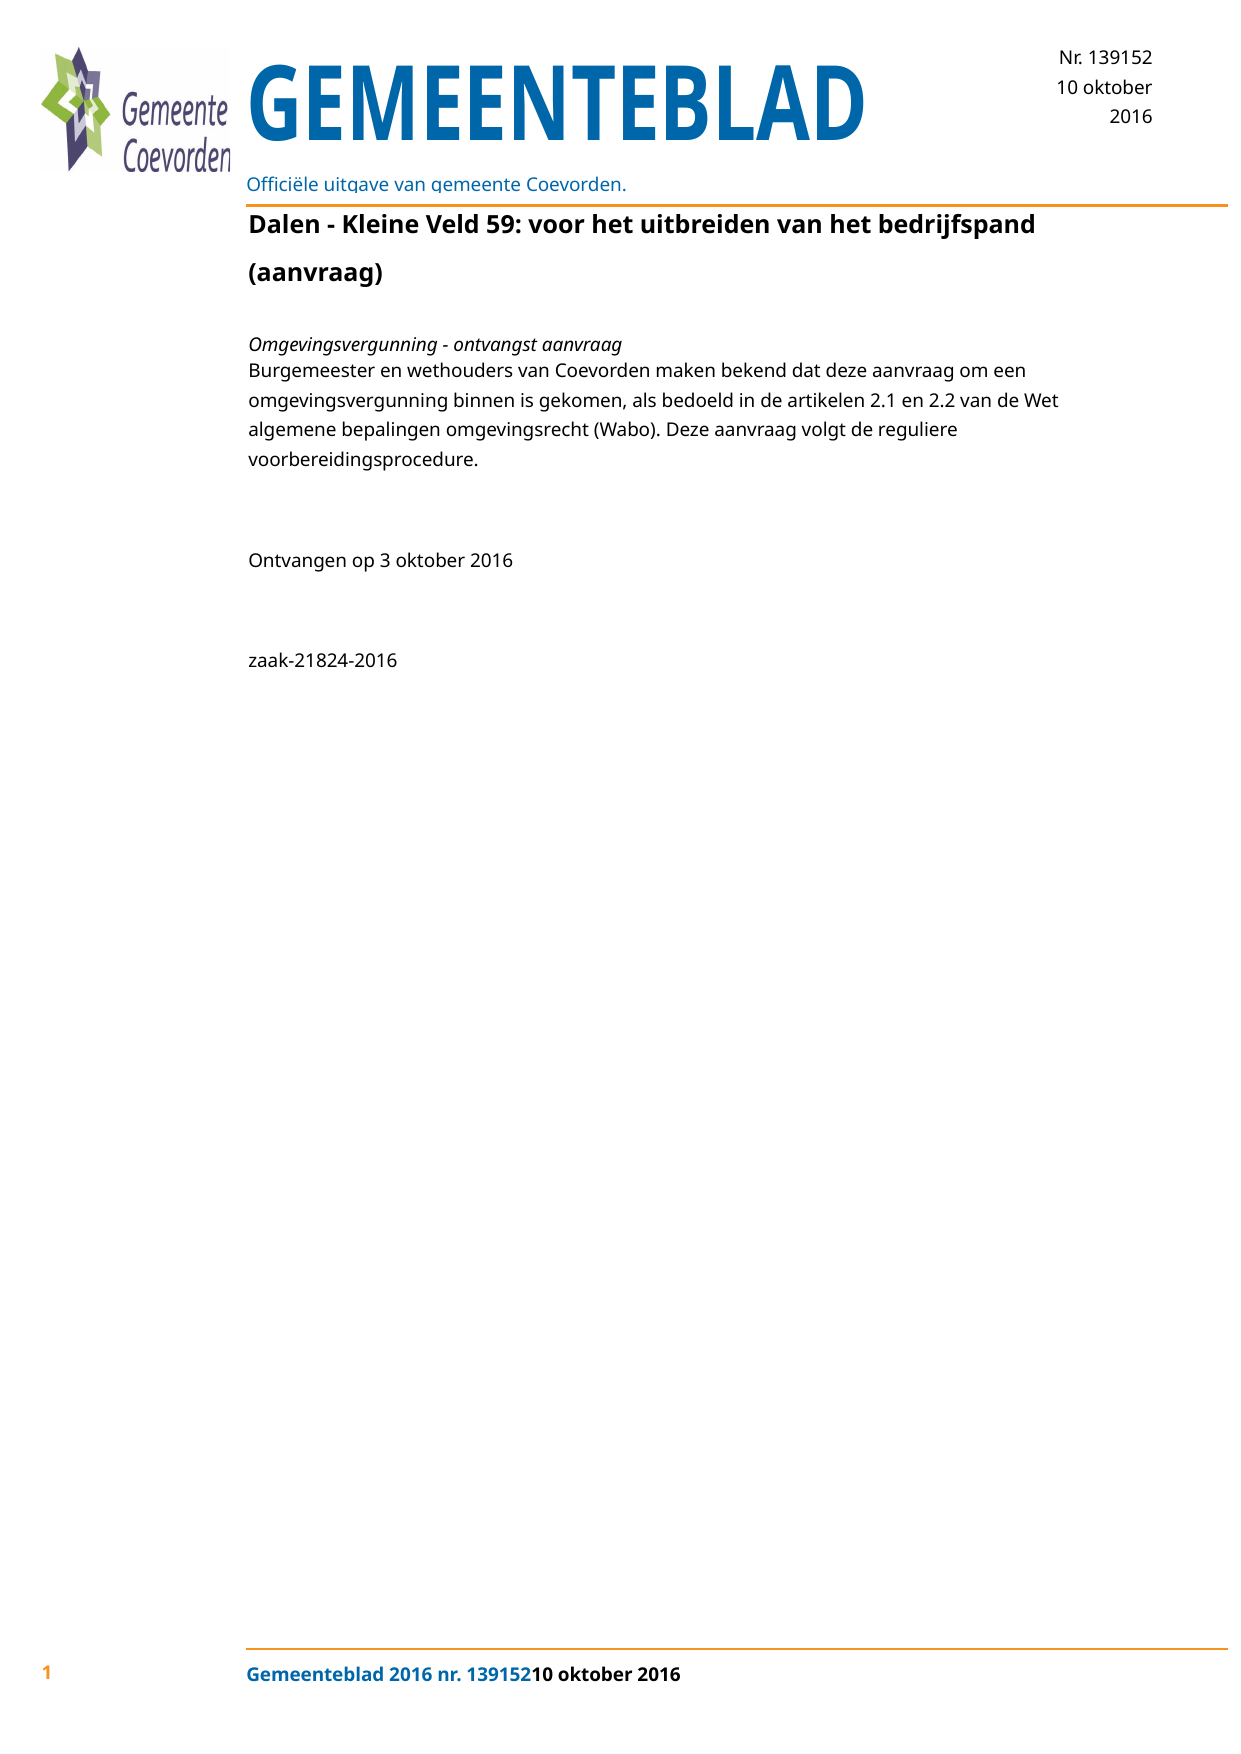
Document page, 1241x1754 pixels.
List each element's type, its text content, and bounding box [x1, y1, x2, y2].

text Burgemeester en wethouders van Coevorden maken bekend dat deze aanvraag om een omgevingsvergunning binnen is gekomen, als bedoeld in de artikelen 2.1 en 2.2 van de Wet algemene bepalingen omgevingsrecht (Wabo). Deze aanvraag volgt de reguliere voorbereidingsprocedure. [248, 357, 1152, 472]
text Dalen - Kleine Veld 59: voor het uitbreiden van het bedrijfspand (aanvraag) [248, 207, 1152, 288]
text Omgevingsvergunning - ontvangst aanvraag [248, 331, 1152, 357]
text Ontvangen op 3 oktober 2016 [248, 547, 1152, 572]
picture [41, 47, 231, 172]
text zaak-21824-2016 [248, 648, 1152, 673]
